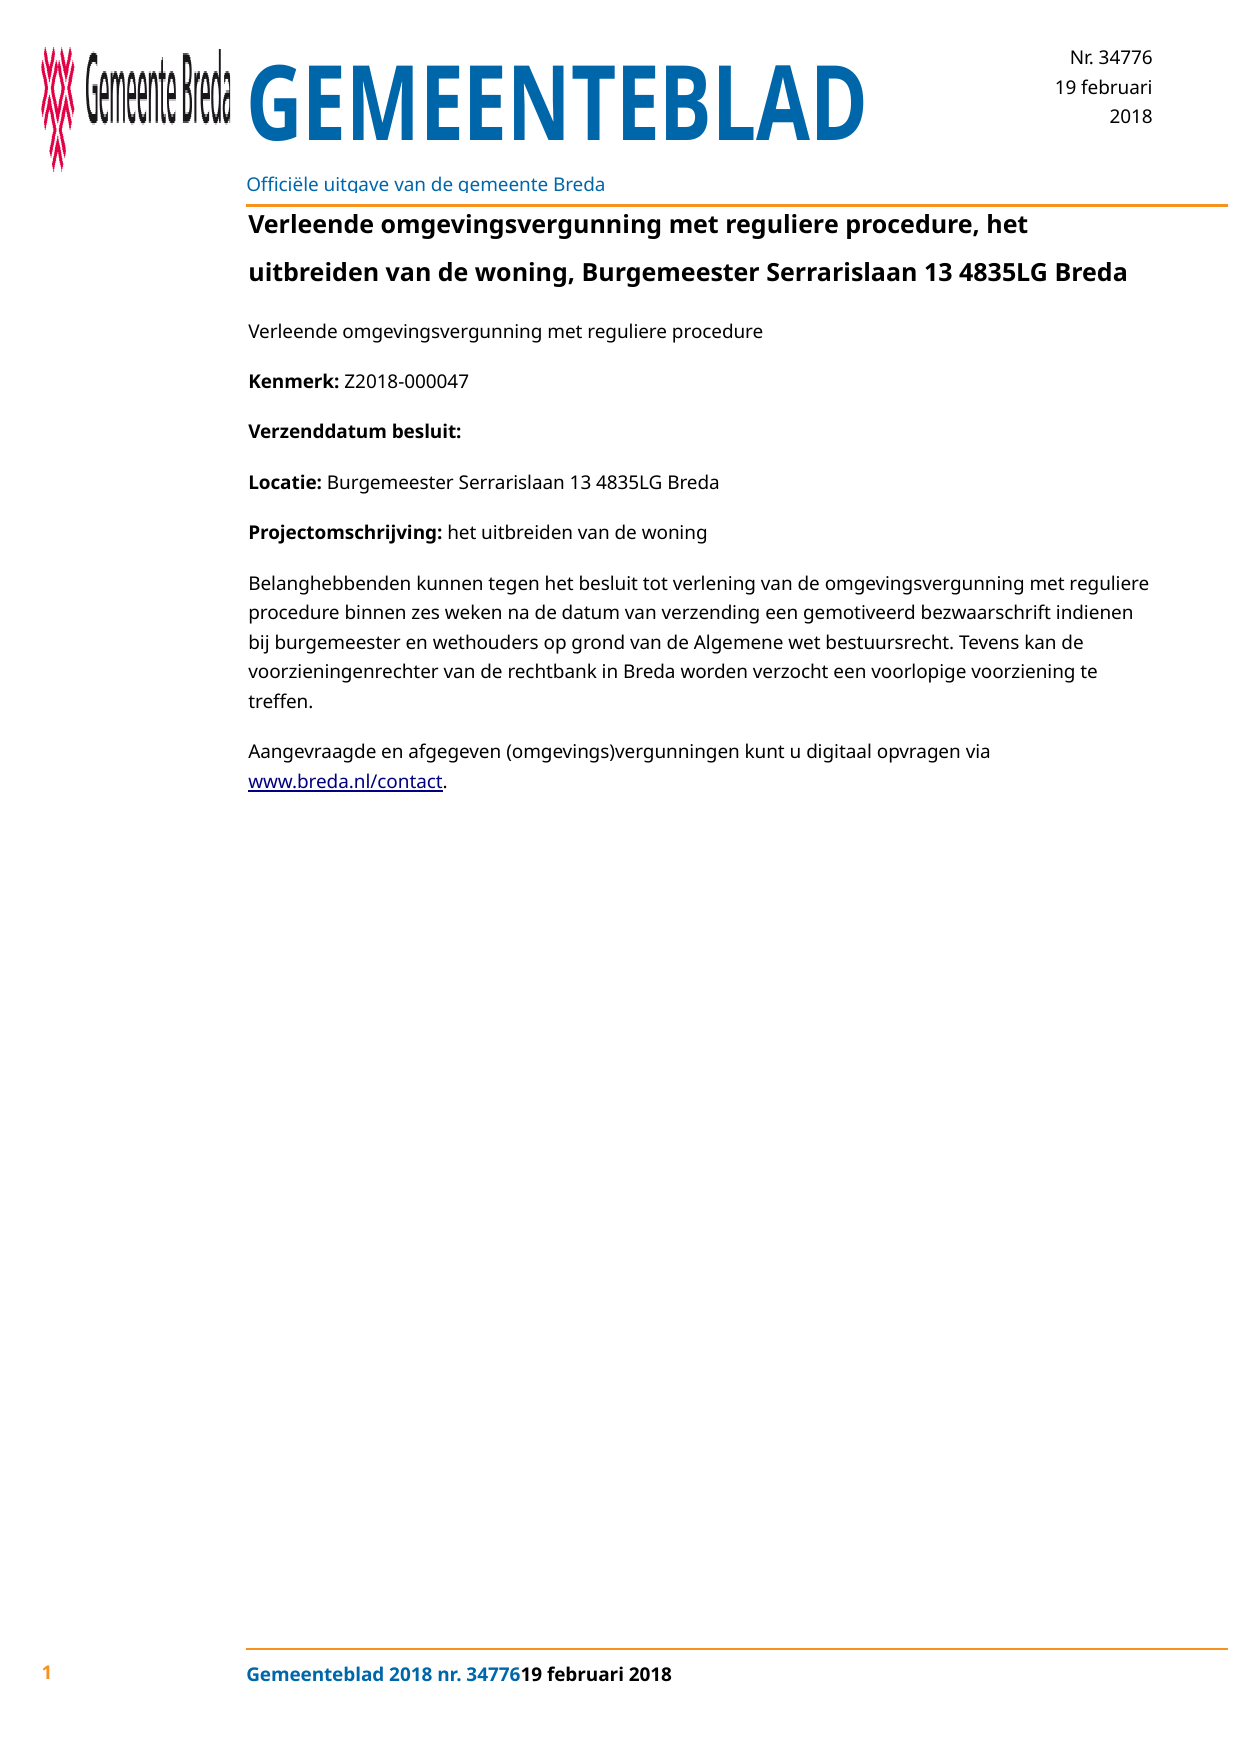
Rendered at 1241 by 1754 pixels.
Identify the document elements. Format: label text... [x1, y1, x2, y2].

text Verzenddatum besluit: [248, 419, 1152, 444]
text Verleende omgevingsvergunning met reguliere procedure, het uitbreiden van de woning, Burgemeester Serrarislaan 13 4835LG Breda [248, 207, 1152, 288]
text Aangevraagde en afgegeven (omgevings)vergunningen kunt u digitaal opvragen via www.breda.nl/contact. [248, 739, 1152, 794]
text Locatie: Burgemeester Serrarislaan 13 4835LG Breda [248, 469, 1152, 495]
text Verleende omgevingsvergunning met reguliere procedure [248, 318, 1152, 344]
text Kenmerk: Z2018-000047 [248, 368, 1152, 394]
picture [41, 47, 231, 172]
text Projectomschrijving: het uitbreiden van de woning [248, 519, 1152, 545]
text Belanghebbenden kunnen tegen het besluit tot verlening van de omgevingsvergunning met reguliere procedure binnen zes weken na de datum van verzending een gemotiveerd bezwaarschrift indienen bij burgemeester en wethouders op grond van de Algemene wet bestuursrecht. Tevens kan de voorzieningenrechter van de rechtbank in Breda worden verzocht een voorlopige voorziening te treffen. [248, 570, 1152, 714]
